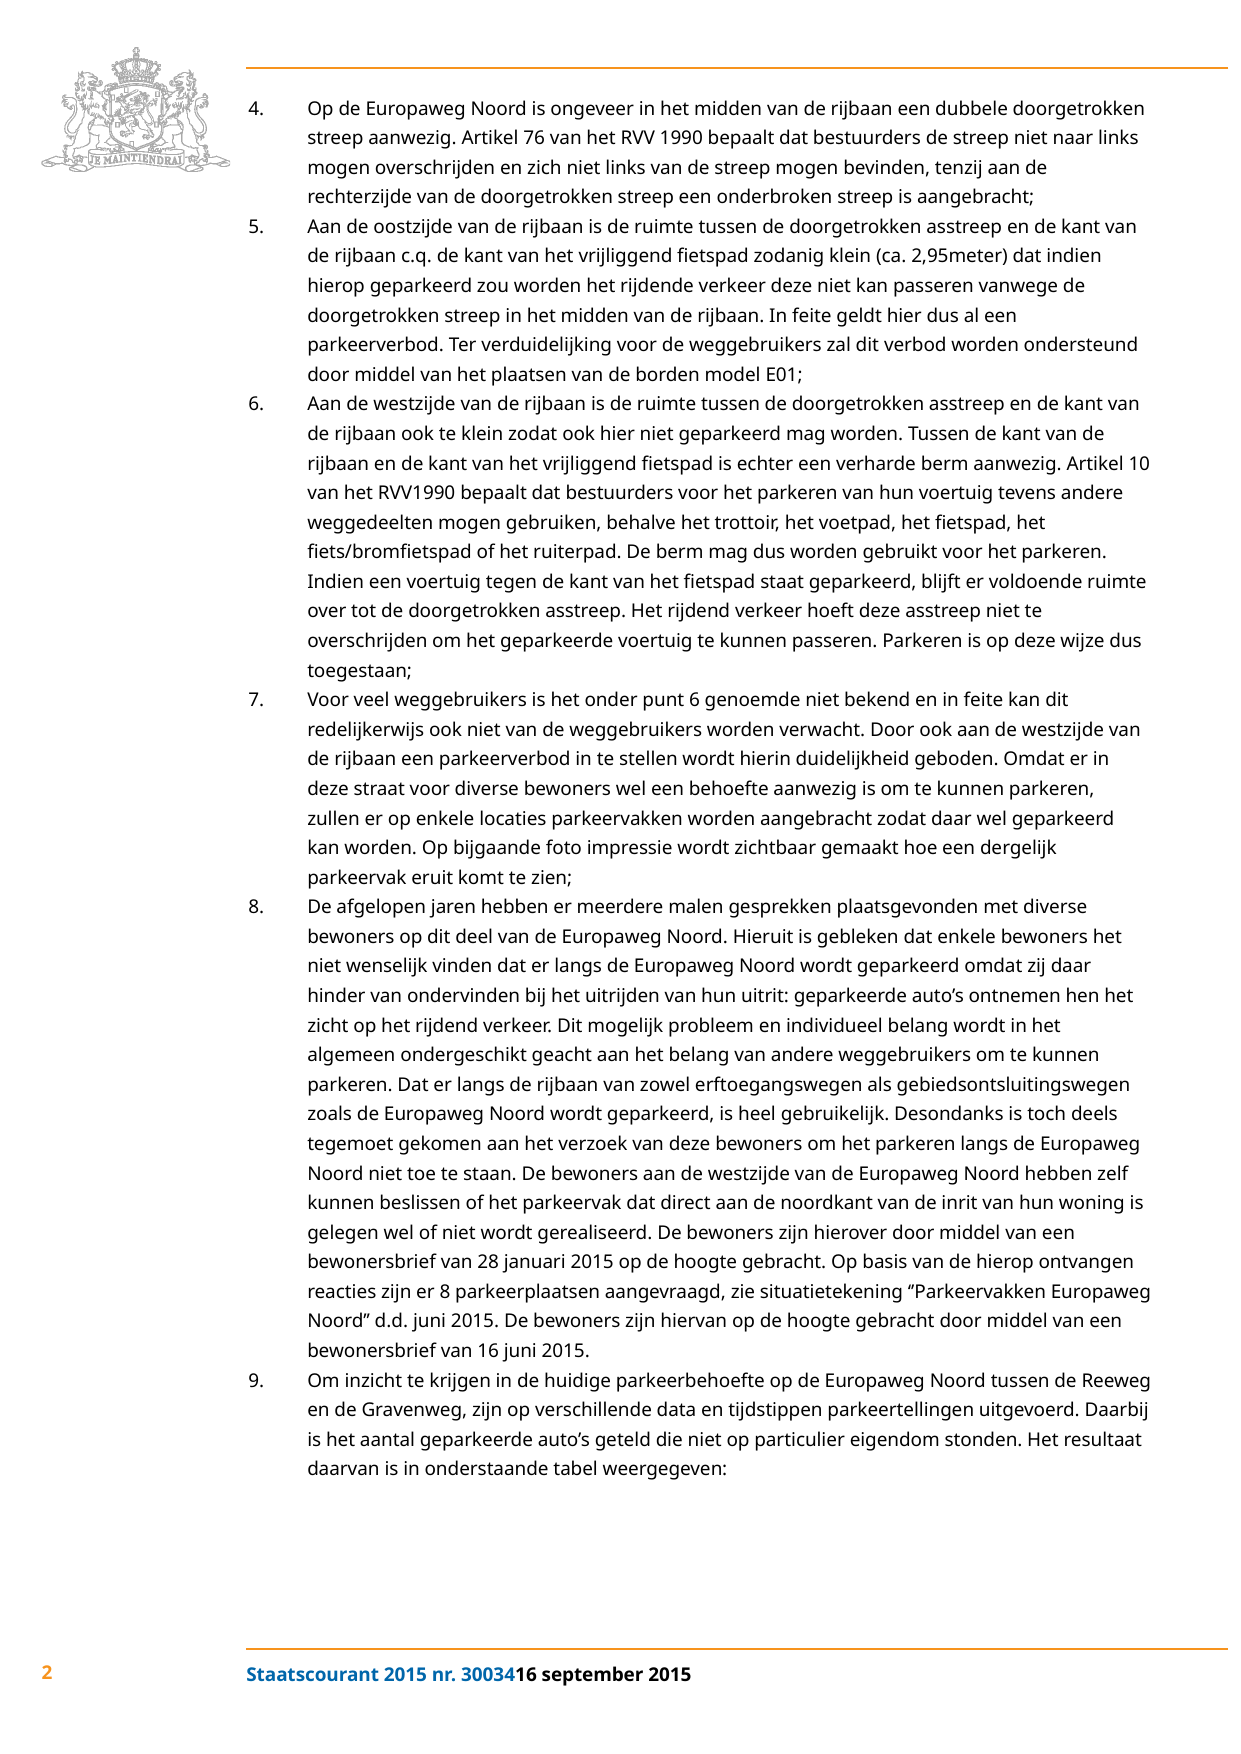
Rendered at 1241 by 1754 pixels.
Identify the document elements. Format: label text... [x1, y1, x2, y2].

list Voor veel weggebruikers is het onder punt 6 genoemde niet bekend en in feite kan dit redelijkerwijs ook niet van de weggebruikers worden verwacht. Door ook aan de westzijde van de rijbaan een parkeerverbod in te stellen wordt hierin duidelijkheid geboden. Omdat er in deze straat voor diverse bewoners wel een behoefte aanwezig is om te kunnen parkeren, zullen er op enkele locaties parkeervakken worden aangebracht zodat daar wel geparkeerd kan worden. Op bijgaande foto impressie wordt zichtbaar gemaakt hoe een dergelijk parkeervak eruit komt te zien; [248, 686, 1152, 890]
list Aan de oostzijde van de rijbaan is de ruimte tussen de doorgetrokken asstreep en de kant van de rijbaan c.q. de kant van het vrijliggend fietspad zodanig klein (ca. 2,95meter) dat indien hierop geparkeerd zou worden het rijdende verkeer deze niet kan passeren vanwege de doorgetrokken streep in het midden van de rijbaan. In feite geldt hier dus al een parkeerverbod. Ter verduidelijking voor de weggebruikers zal dit verbod worden ondersteund door middel van het plaatsen van de borden model E01; [248, 213, 1152, 387]
picture [41, 47, 231, 172]
list Aan de westzijde van de rijbaan is de ruimte tussen de doorgetrokken asstreep en de kant van de rijbaan ook te klein zodat ook hier niet geparkeerd mag worden. Tussen de kant van de rijbaan en de kant van het vrijliggend fietspad is echter een verharde berm aanwezig. Artikel 10 van het RVV1990 bepaalt dat bestuurders voor het parkeren van hun voertuig tevens andere weggedeelten mogen gebruiken, behalve het trottoir, het voetpad, het fietspad, het fiets/bromfietspad of het ruiterpad. De berm mag dus worden gebruikt voor het parkeren. Indien een voertuig tegen de kant van het fietspad staat geparkeerd, blijft er voldoende ruimte over tot de doorgetrokken asstreep. Het rijdend verkeer hoeft deze asstreep niet te overschrijden om het geparkeerde voertuig te kunnen passeren. Parkeren is op deze wijze dus toegestaan; [248, 391, 1152, 683]
list Op de Europaweg Noord is ongeveer in het midden van de rijbaan een dubbele doorgetrokken streep aanwezig. Artikel 76 van het RVV 1990 bepaalt dat bestuurders de streep niet naar links mogen overschrijden en zich niet links van de streep mogen bevinden, tenzij aan de rechterzijde van de doorgetrokken streep een onderbroken streep is aangebracht; [248, 95, 1152, 209]
list Om inzicht te krijgen in de huidige parkeerbehoefte op de Europaweg Noord tussen de Reeweg en de Gravenweg, zijn op verschillende data en tijdstippen parkeertellingen uitgevoerd. Daarbij is het aantal geparkeerde auto’s geteld die niet op particulier eigendom stonden. Het resultaat daarvan is in onderstaande tabel weergegeven: [248, 1367, 1152, 1481]
list De afgelopen jaren hebben er meerdere malen gesprekken plaatsgevonden met diverse bewoners op dit deel van de Europaweg Noord. Hieruit is gebleken dat enkele bewoners het niet wenselijk vinden dat er langs de Europaweg Noord wordt geparkeerd omdat zij daar hinder van ondervinden bij het uitrijden van hun uitrit: geparkeerde auto’s ontnemen hen het zicht op het rijdend verkeer. Dit mogelijk probleem en individueel belang wordt in het algemeen ondergeschikt geacht aan het belang van andere weggebruikers om te kunnen parkeren. Dat er langs de rijbaan van zowel erftoegangswegen als gebiedsontsluitingswegen zoals de Europaweg Noord wordt geparkeerd, is heel gebruikelijk. Desondanks is toch deels tegemoet gekomen aan het verzoek van deze bewoners om het parkeren langs de Europaweg Noord niet toe te staan. De bewoners aan de westzijde van de Europaweg Noord hebben zelf kunnen beslissen of het parkeervak dat direct aan de noordkant van de inrit van hun woning is gelegen wel of niet wordt gerealiseerd. De bewoners zijn hierover door middel van een bewonersbrief van 28 januari 2015 op de hoogte gebracht. Op basis van de hierop ontvangen reacties zijn er 8 parkeerplaatsen aangevraagd, zie situatietekening ‘’Parkeervakken Europaweg Noord’’ d.d. juni 2015. De bewoners zijn hiervan op de hoogte gebracht door middel van een bewonersbrief van 16 juni 2015. [248, 893, 1152, 1363]
